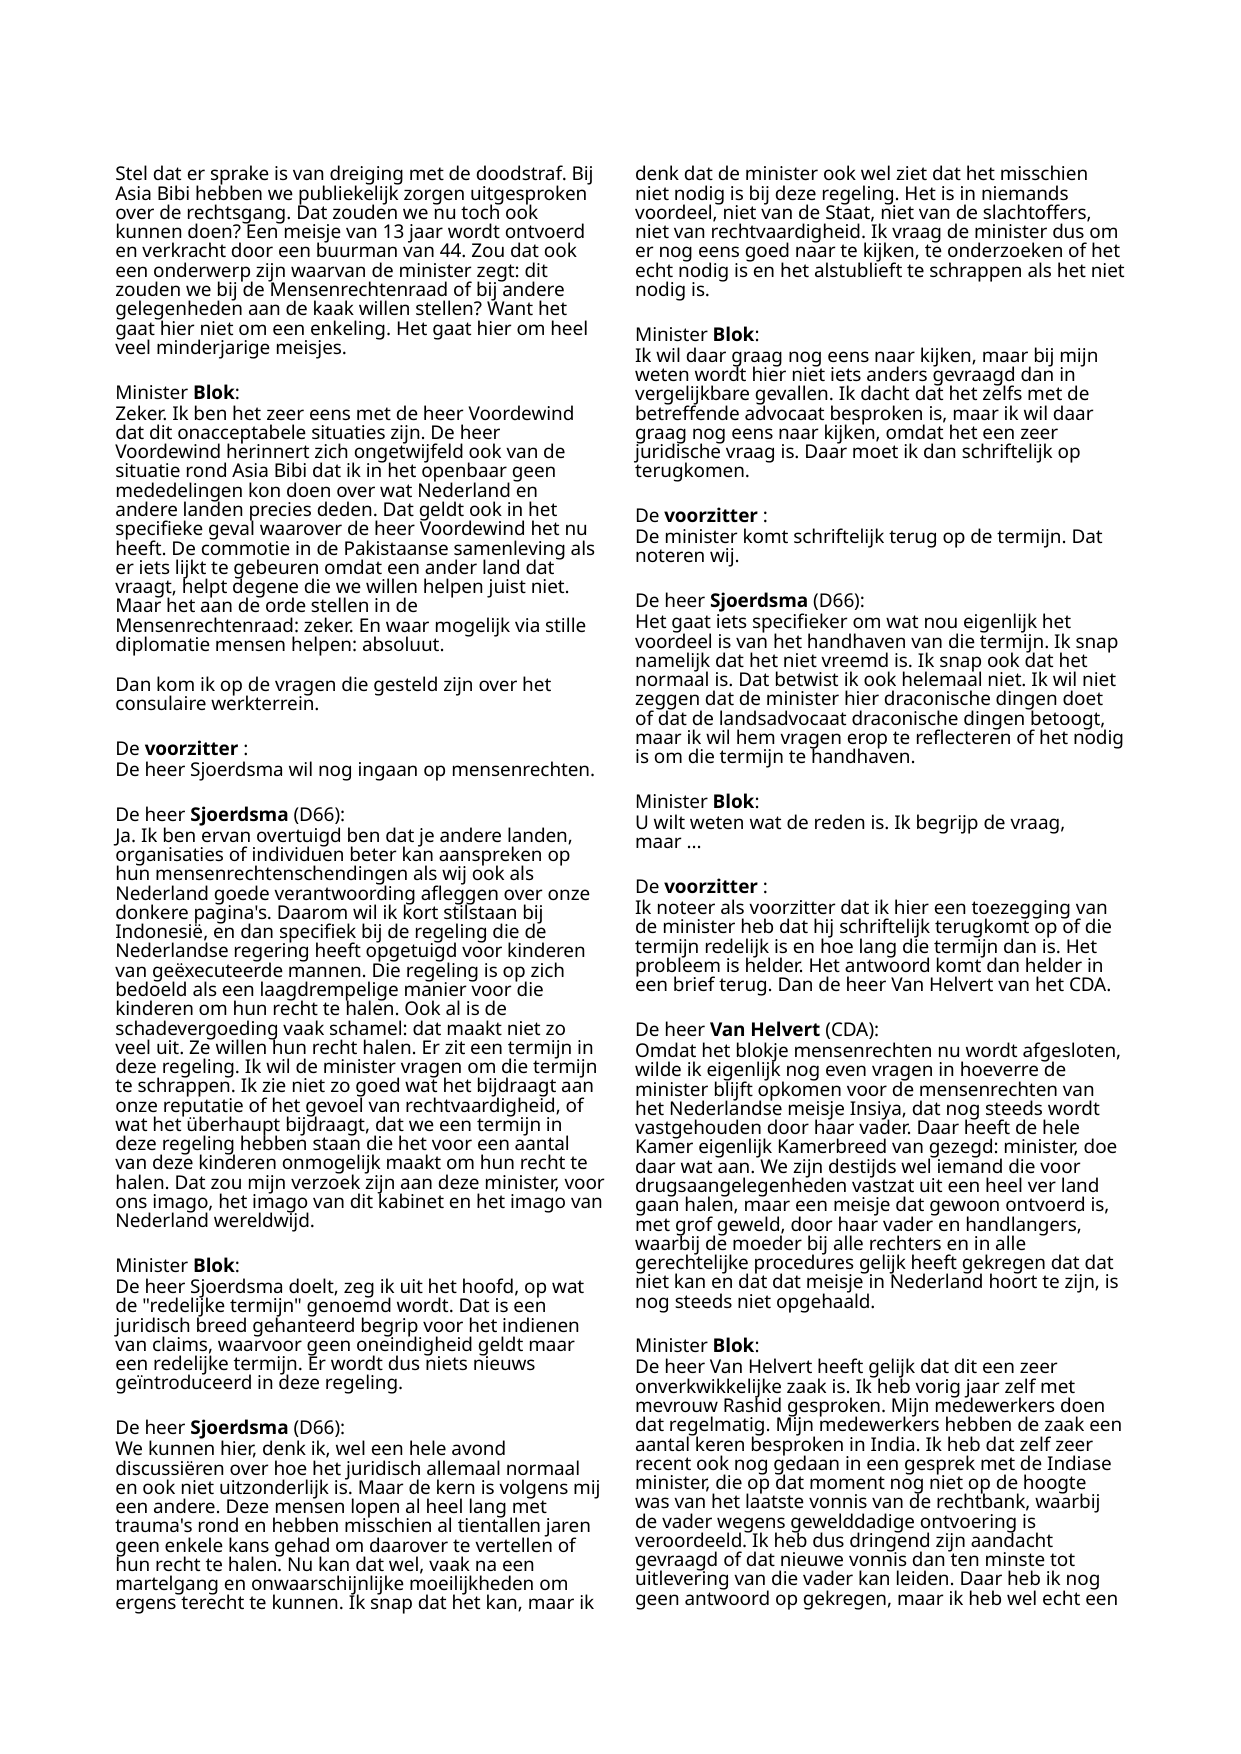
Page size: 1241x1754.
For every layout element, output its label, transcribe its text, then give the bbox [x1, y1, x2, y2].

text U wilt weten wat de reden is. Ik begrijp de vraag, maar ... [635, 814, 1125, 853]
text De voorzitter : [635, 873, 1125, 899]
text Ja. Ik ben ervan overtuigd ben dat je andere landen, organisaties of individuen beter kan aanspreken op hun mensenrechtenschendingen als wij ook als Nederland goede verantwoording afleggen over onze donkere pagina's. Daarom wil ik kort stilstaan bij Indonesië, en dan specifiek bij de regeling die de Nederlandse regering heeft opgetuigd voor kinderen van geëxecuteerde mannen. Die regeling is op zich bedoeld als een laagdrempelige manier voor die kinderen om hun recht te halen. Ook al is de schadevergoeding vaak schamel: dat maakt niet zo veel uit. Ze willen hun recht halen. Er zit een termijn in deze regeling. Ik wil de minister vragen om die termijn te schrappen. Ik zie niet zo goed wat het bijdraagt aan onze reputatie of het gevoel van rechtvaardigheid, of wat het überhaupt bijdraagt, dat we een termijn in deze regeling hebben staan die het voor een aantal van deze kinderen onmogelijk maakt om hun recht te halen. Dat zou mijn verzoek zijn aan deze minister, voor ons imago, het imago van dit kabinet en het imago van Nederland wereldwijd. [115, 827, 605, 1231]
text De minister komt schriftelijk terug op de termijn. Dat noteren wij. [635, 528, 1125, 567]
text Minister Blok: [115, 379, 605, 404]
text Dan kom ik op de vragen die gesteld zijn over het consulaire werkterrein. [115, 676, 605, 714]
text Omdat het blokje mensenrechten nu wordt afgesloten, wilde ik eigenlijk nog even vragen in hoeverre de minister blijft opkomen voor de mensenrechten van het Nederlandse meisje Insiya, dat nog steeds wordt vastgehouden door haar vader. Daar heeft de hele Kamer eigenlijk Kamerbreed van gezegd: minister, doe daar wat aan. We zijn destijds wel iemand die voor drugsaangelegenheden vastzat uit een heel ver land gaan halen, maar een meisje dat gewoon ontvoerd is, met grof geweld, door haar vader en handlangers, waarbij de moeder bij alle rechters en in alle gerechtelijke procedures gelijk heeft gekregen dat dat niet kan en dat dat meisje in Nederland hoort te zijn, is nog steeds niet opgehaald. [635, 1042, 1125, 1312]
text Het gaat iets specifieker om wat nou eigenlijk het voordeel is van het handhaven van die termijn. Ik snap namelijk dat het niet vreemd is. Ik snap ook dat het normaal is. Dat betwist ik ook helemaal niet. Ik wil niet zeggen dat de minister hier draconische dingen doet of dat de landsadvocaat draconische dingen betoogt, maar ik wil hem vragen erop te reflecteren of het nodig is om die termijn te handhaven. [635, 613, 1125, 767]
text De heer Sjoerdsma (D66): [635, 588, 1125, 613]
text Minister Blok: [635, 1333, 1125, 1358]
text De heer Sjoerdsma (D66): [115, 1414, 605, 1440]
text Ik noteer als voorzitter dat ik hier een toezegging van de minister heb dat hij schriftelijk terugkomt op of die termijn redelijk is en hoe lang die termijn dan is. Het probleem is helder. Het antwoord komt dan helder in een brief terug. Dan de heer Van Helvert van het CDA. [635, 899, 1125, 996]
text De heer Sjoerdsma (D66): [115, 801, 605, 827]
text Minister Blok: [635, 788, 1125, 814]
text De heer Sjoerdsma doelt, zeg ik uit het hoofd, op wat de "redelijke termijn" genoemd wordt. Dat is een juridisch breed gehanteerd begrip voor het indienen van claims, waarvoor geen oneindigheid geldt maar een redelijke termijn. Er wordt dus niets nieuws geïntroduceerd in deze regeling. [115, 1278, 605, 1394]
text De heer Van Helvert (CDA): [635, 1016, 1125, 1042]
text De heer Sjoerdsma wil nog ingaan op mensenrechten. [115, 761, 605, 780]
text De voorzitter : [115, 735, 605, 761]
text Stel dat er sprake is van dreiging met de doodstraf. Bij Asia Bibi hebben we publiekelijk zorgen uitgesproken over de rechtsgang. Dat zouden we nu toch ook kunnen doen? Een meisje van 13 jaar wordt ontvoerd en verkracht door een buurman van 44. Zou dat ook een onderwerp zijn waarvan de minister zegt: dit zouden we bij de Mensenrechtenraad of bij andere gelegenheden aan de kaak willen stellen? Want het gaat hier niet om een enkeling. Het gaat hier om heel veel minderjarige meisjes. [115, 165, 605, 358]
text De voorzitter : [635, 502, 1125, 528]
text Minister Blok: [115, 1252, 605, 1278]
text Minister Blok: [635, 321, 1125, 347]
text denk dat de minister ook wel ziet dat het misschien niet nodig is bij deze regeling. Het is in niemands voordeel, niet van de Staat, niet van de slachtoffers, niet van rechtvaardigheid. Ik vraag de minister dus om er nog eens goed naar te kijken, te onderzoeken of het echt nodig is en het alstublieft te schrappen als het niet nodig is. [635, 165, 1125, 300]
text De heer Van Helvert heeft gelijk dat dit een zeer onverkwikkelijke zaak is. Ik heb vorig jaar zelf met mevrouw Rashid gesproken. Mijn medewerkers doen dat regelmatig. Mijn medewerkers hebben de zaak een aantal keren besproken in India. Ik heb dat zelf zeer recent ook nog gedaan in een gesprek met de Indiase minister, die op dat moment nog niet op de hoogte was van het laatste vonnis van de rechtbank, waarbij de vader wegens gewelddadige ontvoering is veroordeeld. Ik heb dus dringend zijn aandacht gevraagd of dat nieuwe vonnis dan ten minste tot uitlevering van die vader kan leiden. Daar heb ik nog geen antwoord op gekregen, maar ik heb wel echt een [635, 1358, 1125, 1609]
text Zeker. Ik ben het zeer eens met de heer Voordewind dat dit onacceptabele situaties zijn. De heer Voordewind herinnert zich ongetwijfeld ook van de situatie rond Asia Bibi dat ik in het openbaar geen mededelingen kon doen over wat Nederland en andere landen precies deden. Dat geldt ook in het specifieke geval waarover de heer Voordewind het nu heeft. De commotie in de Pakistaanse samenleving als er iets lijkt te gebeuren omdat een ander land dat vraagt, helpt degene die we willen helpen juist niet. Maar het aan de orde stellen in de Mensenrechtenraad: zeker. En waar mogelijk via stille diplomatie mensen helpen: absoluut. [115, 404, 605, 655]
text We kunnen hier, denk ik, wel een hele avond discussiëren over hoe het juridisch allemaal normaal en ook niet uitzonderlijk is. Maar de kern is volgens mij een andere. Deze mensen lopen al heel lang met trauma's rond en hebben misschien al tientallen jaren geen enkele kans gehad om daarover te vertellen of hun recht te halen. Nu kan dat wel, vaak na een martelgang en onwaarschijnlijke moeilijkheden om ergens terecht te kunnen. Ik snap dat het kan, maar ik [115, 1440, 605, 1614]
text Ik wil daar graag nog eens naar kijken, maar bij mijn weten wordt hier niet iets anders gevraagd dan in vergelijkbare gevallen. Ik dacht dat het zelfs met de betreffende advocaat besproken is, maar ik wil daar graag nog eens naar kijken, omdat het een zeer juridische vraag is. Daar moet ik dan schriftelijk op terugkomen. [635, 347, 1125, 482]
